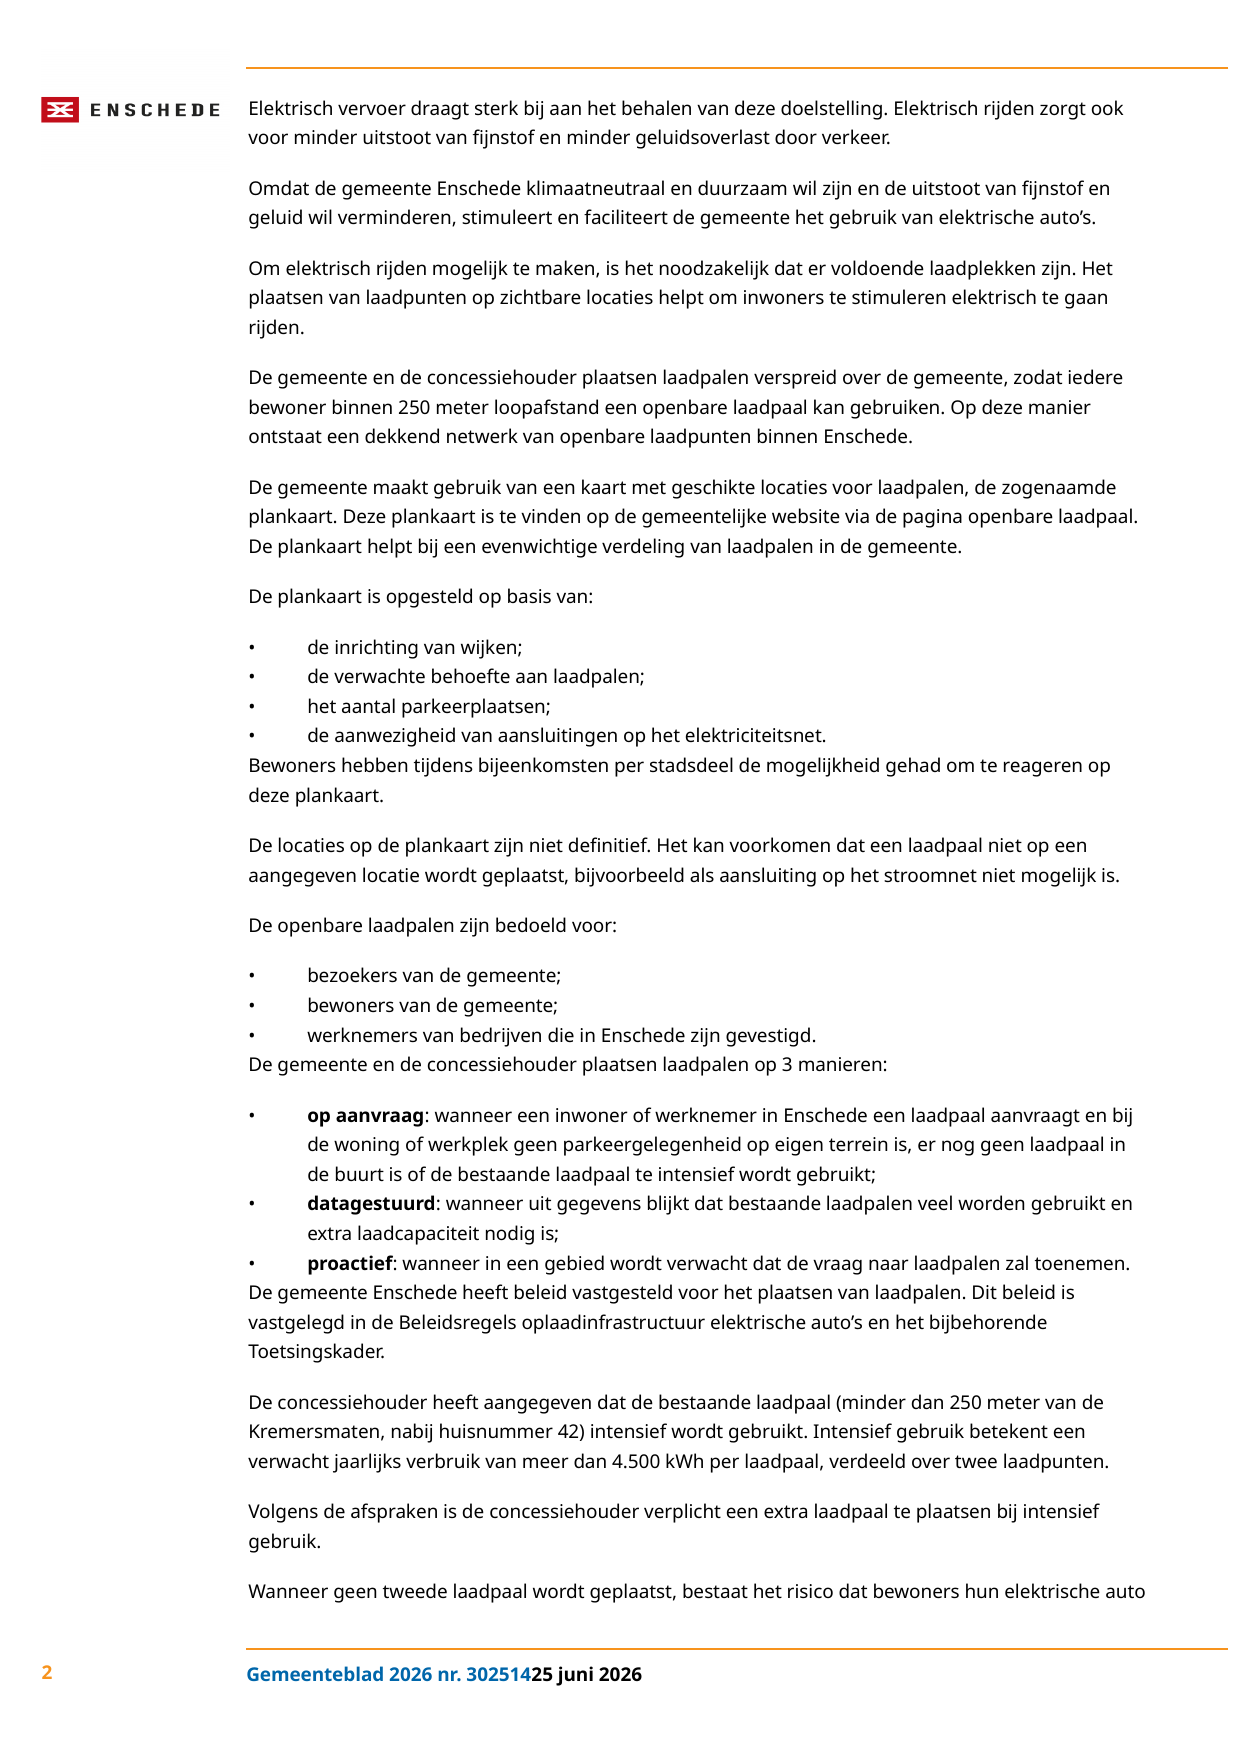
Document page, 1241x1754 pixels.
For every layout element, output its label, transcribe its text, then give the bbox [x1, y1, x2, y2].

text De gemeente maakt gebruik van een kaart met geschikte locaties voor laadpalen, de zogenaamde plankaart. Deze plankaart is te vinden op de gemeentelijke website via de pagina openbare laadpaal. De plankaart helpt bij een evenwichtige verdeling van laadpalen in de gemeente. [248, 474, 1152, 559]
text Elektrisch vervoer draagt sterk bij aan het behalen van deze doelstelling. Elektrisch rijden zorgt ook voor minder uitstoot van fijnstof en minder geluidsoverlast door verkeer. [248, 95, 1152, 150]
text Om elektrisch rijden mogelijk te maken, is het noodzakelijk dat er voldoende laadplekken zijn. Het plaatsen van laadpunten op zichtbare locaties helpt om inwoners te stimuleren elektrisch te gaan rijden. [248, 255, 1152, 340]
text De locaties op de plankaart zijn niet definitief. Het kan voorkomen dat een laadpaal niet op een aangegeven locatie wordt geplaatst, bijvoorbeeld als aansluiting op het stroomnet niet mogelijk is. [248, 832, 1152, 888]
list de verwachte behoefte aan laadpalen; [248, 663, 1152, 689]
list datagestuurd: wanneer uit gegevens blijkt dat bestaande laadpalen veel worden gebruikt en extra laadcapaciteit nodig is; [248, 1191, 1152, 1246]
list bewoners van de gemeente; [248, 992, 1152, 1018]
list bezoekers van de gemeente; [248, 963, 1152, 988]
list proactief: wanneer in een gebied wordt verwacht dat de vraag naar laadpalen zal toenemen. [248, 1250, 1152, 1276]
text De gemeente en de concessiehouder plaatsen laadpalen verspreid over de gemeente, zodat iedere bewoner binnen 250 meter loopafstand een openbare laadpaal kan gebruiken. Op deze manier ontstaat een dekkend netwerk van openbare laadpunten binnen Enschede. [248, 364, 1152, 449]
text De gemeente Enschede heeft beleid vastgesteld voor het plaatsen van laadpalen. Dit beleid is vastgelegd in de Beleidsregels oplaadinfrastructuur elektrische auto’s en het bijbehorende Toetsingskader. [248, 1279, 1152, 1364]
list het aantal parkeerplaatsen; [248, 693, 1152, 719]
list de inrichting van wijken; [248, 634, 1152, 660]
text Bewoners hebben tijdens bijeenkomsten per stadsdeel de mogelijkheid gehad om te reageren op deze plankaart. [248, 752, 1152, 808]
text Volgens de afspraken is de concessiehouder verplicht een extra laadpaal te plaatsen bij intensief gebruik. [248, 1498, 1152, 1554]
text De gemeente en de concessiehouder plaatsen laadpalen op 3 manieren: [248, 1051, 1152, 1077]
text Wanneer geen tweede laadpaal wordt geplaatst, bestaat het risico dat bewoners hun elektrische auto [248, 1578, 1152, 1604]
picture [41, 47, 231, 172]
text De openbare laadpalen zijn bedoeld voor: [248, 912, 1152, 938]
text Omdat de gemeente Enschede klimaatneutraal en duurzaam wil zijn en de uitstoot van fijnstof en geluid wil verminderen, stimuleert en faciliteert de gemeente het gebruik van elektrische auto’s. [248, 175, 1152, 230]
text De concessiehouder heeft aangegeven dat de bestaande laadpaal (minder dan 250 meter van de Kremersmaten, nabij huisnummer 42) intensief wordt gebruikt. Intensief gebruik betekent een verwacht jaarlijks verbruik van meer dan 4.500 kWh per laadpaal, verdeeld over twee laadpunten. [248, 1389, 1152, 1474]
list op aanvraag: wanneer een inwoner of werknemer in Enschede een laadpaal aanvraagt en bij de woning of werkplek geen parkeergelegenheid op eigen terrein is, er nog geen laadpaal in de buurt is of de bestaande laadpaal te intensief wordt gebruikt; [248, 1102, 1152, 1187]
list de aanwezigheid van aansluitingen op het elektriciteitsnet. [248, 723, 1152, 748]
text De plankaart is opgesteld op basis van: [248, 583, 1152, 609]
list werknemers van bedrijven die in Enschede zijn gevestigd. [248, 1022, 1152, 1048]
